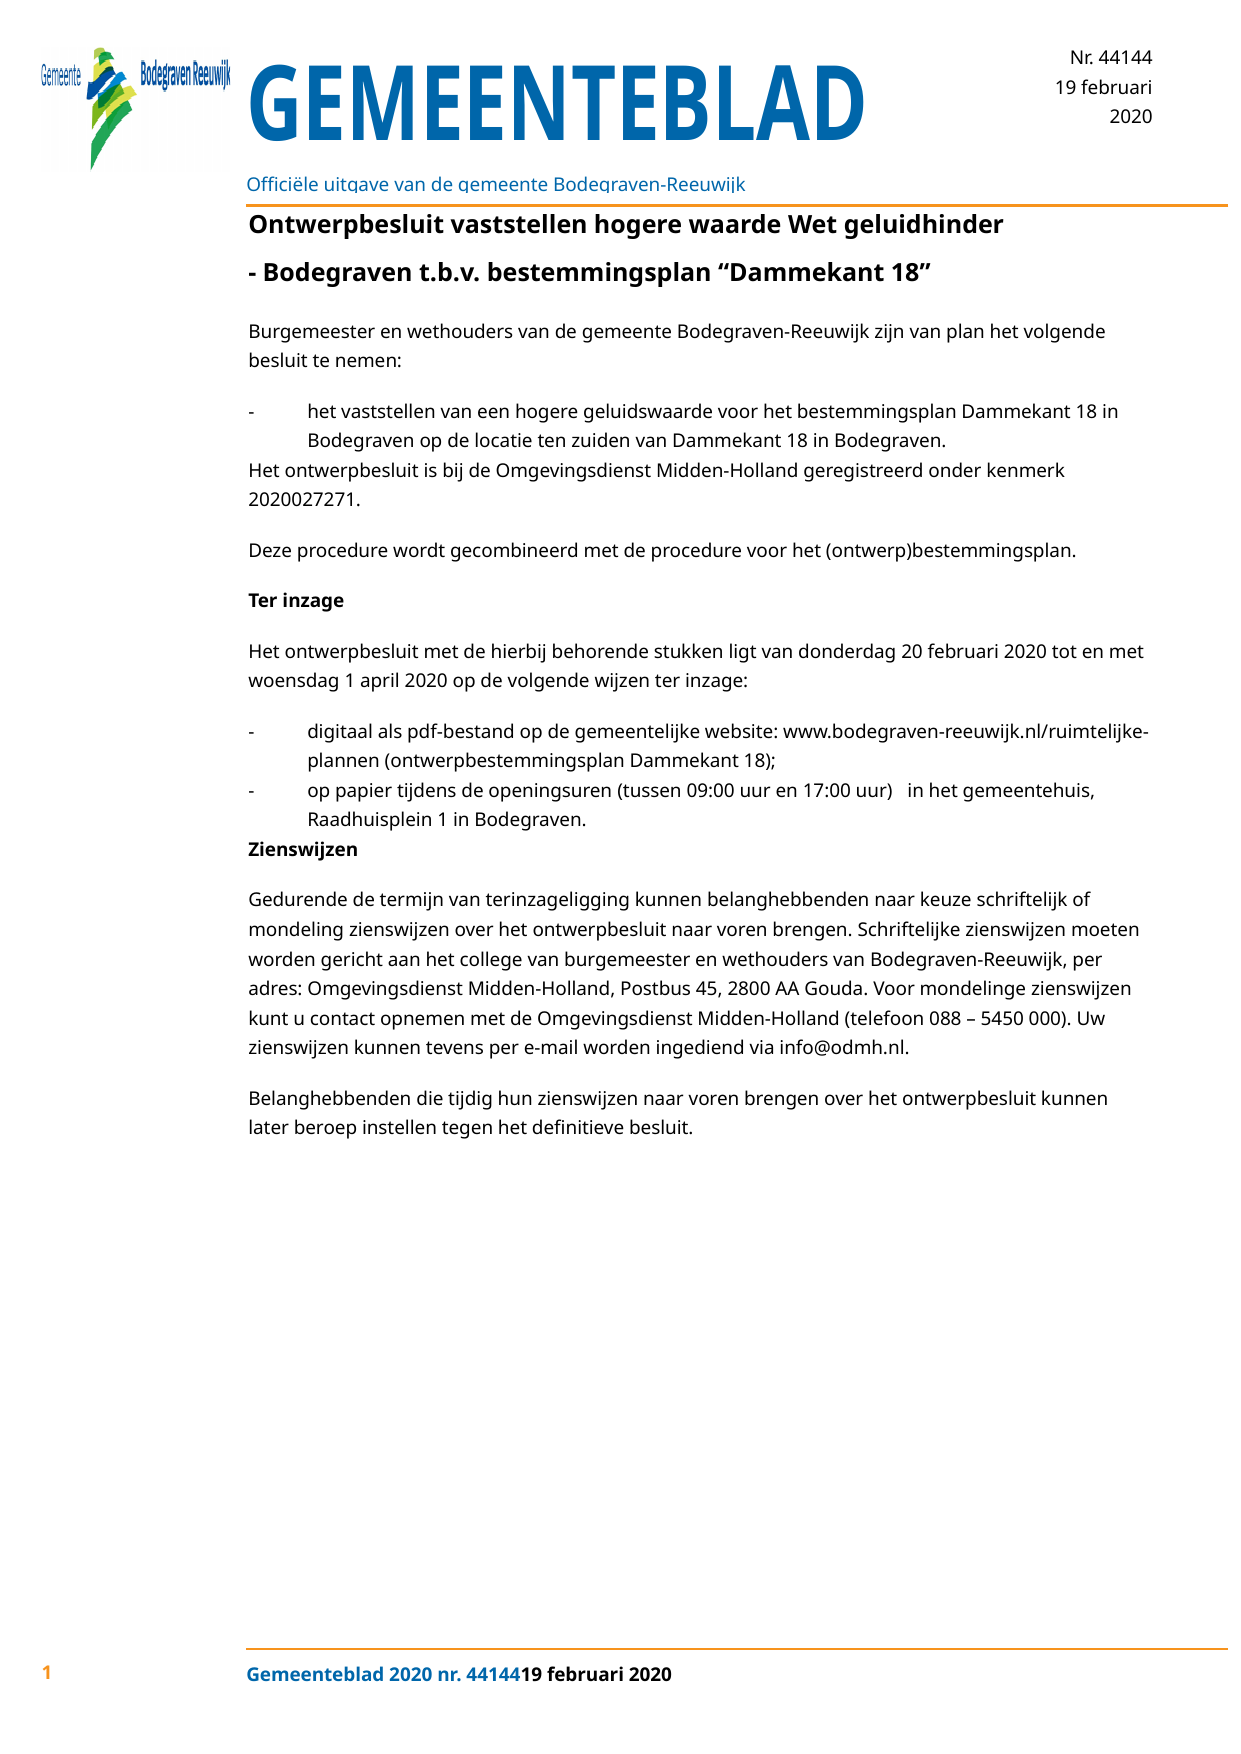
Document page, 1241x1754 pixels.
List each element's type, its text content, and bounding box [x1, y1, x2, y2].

list digitaal als pdf-bestand op de gemeentelijke website: www.bodegraven-reeuwijk.nl/ruimtelijke-plannen (ontwerpbestemmingsplan Dammekant 18); [248, 718, 1152, 773]
text Gedurende de termijn van terinzageligging kunnen belanghebbenden naar keuze schriftelijk of mondeling zienswijzen over het ontwerpbesluit naar voren brengen. Schriftelijke zienswijzen moeten worden gericht aan het college van burgemeester en wethouders van Bodegraven-Reeuwijk, per adres: Omgevingsdienst Midden-Holland, Postbus 45, 2800 AA Gouda. Voor mondelinge zienswijzen kunt u contact opnemen met de Omgevingsdienst Midden-Holland (telefoon 088 – 5450 000). Uw zienswijzen kunnen tevens per e-mail worden ingediend via info@odmh.nl. [248, 887, 1152, 1060]
text Zienswijzen [248, 836, 1152, 862]
text Ontwerpbesluit vaststellen hogere waarde Wet geluidhinder - Bodegraven t.b.v. bestemmingsplan “Dammekant 18” [248, 207, 1152, 288]
text Ter inzage [248, 587, 1152, 613]
text Belanghebbenden die tijdig hun zienswijzen naar voren brengen over het ontwerpbesluit kunnen later beroep instellen tegen het definitieve besluit. [248, 1085, 1152, 1140]
text Het ontwerpbesluit met de hierbij behorende stukken ligt van donderdag 20 februari 2020 tot en met woensdag 1 april 2020 op de volgende wijzen ter inzage: [248, 638, 1152, 693]
text Burgemeester en wethouders van de gemeente Bodegraven-Reeuwijk zijn van plan het volgende besluit te nemen: [248, 318, 1152, 373]
list op papier tijdens de openingsuren (tussen 09:00 uur en 17:00 uur) in het gemeentehuis, Raadhuisplein 1 in Bodegraven. [248, 777, 1152, 832]
text Het ontwerpbesluit is bij de Omgevingsdienst Midden-Holland geregistreerd onder kenmerk 2020027271. [248, 457, 1152, 512]
picture [41, 47, 231, 172]
text Deze procedure wordt gecombineerd met de procedure voor het (ontwerp)bestemmingsplan. [248, 537, 1152, 563]
list het vaststellen van een hogere geluidswaarde voor het bestemmingsplan Dammekant 18 in Bodegraven op de locatie ten zuiden van Dammekant 18 in Bodegraven. [248, 398, 1152, 453]
